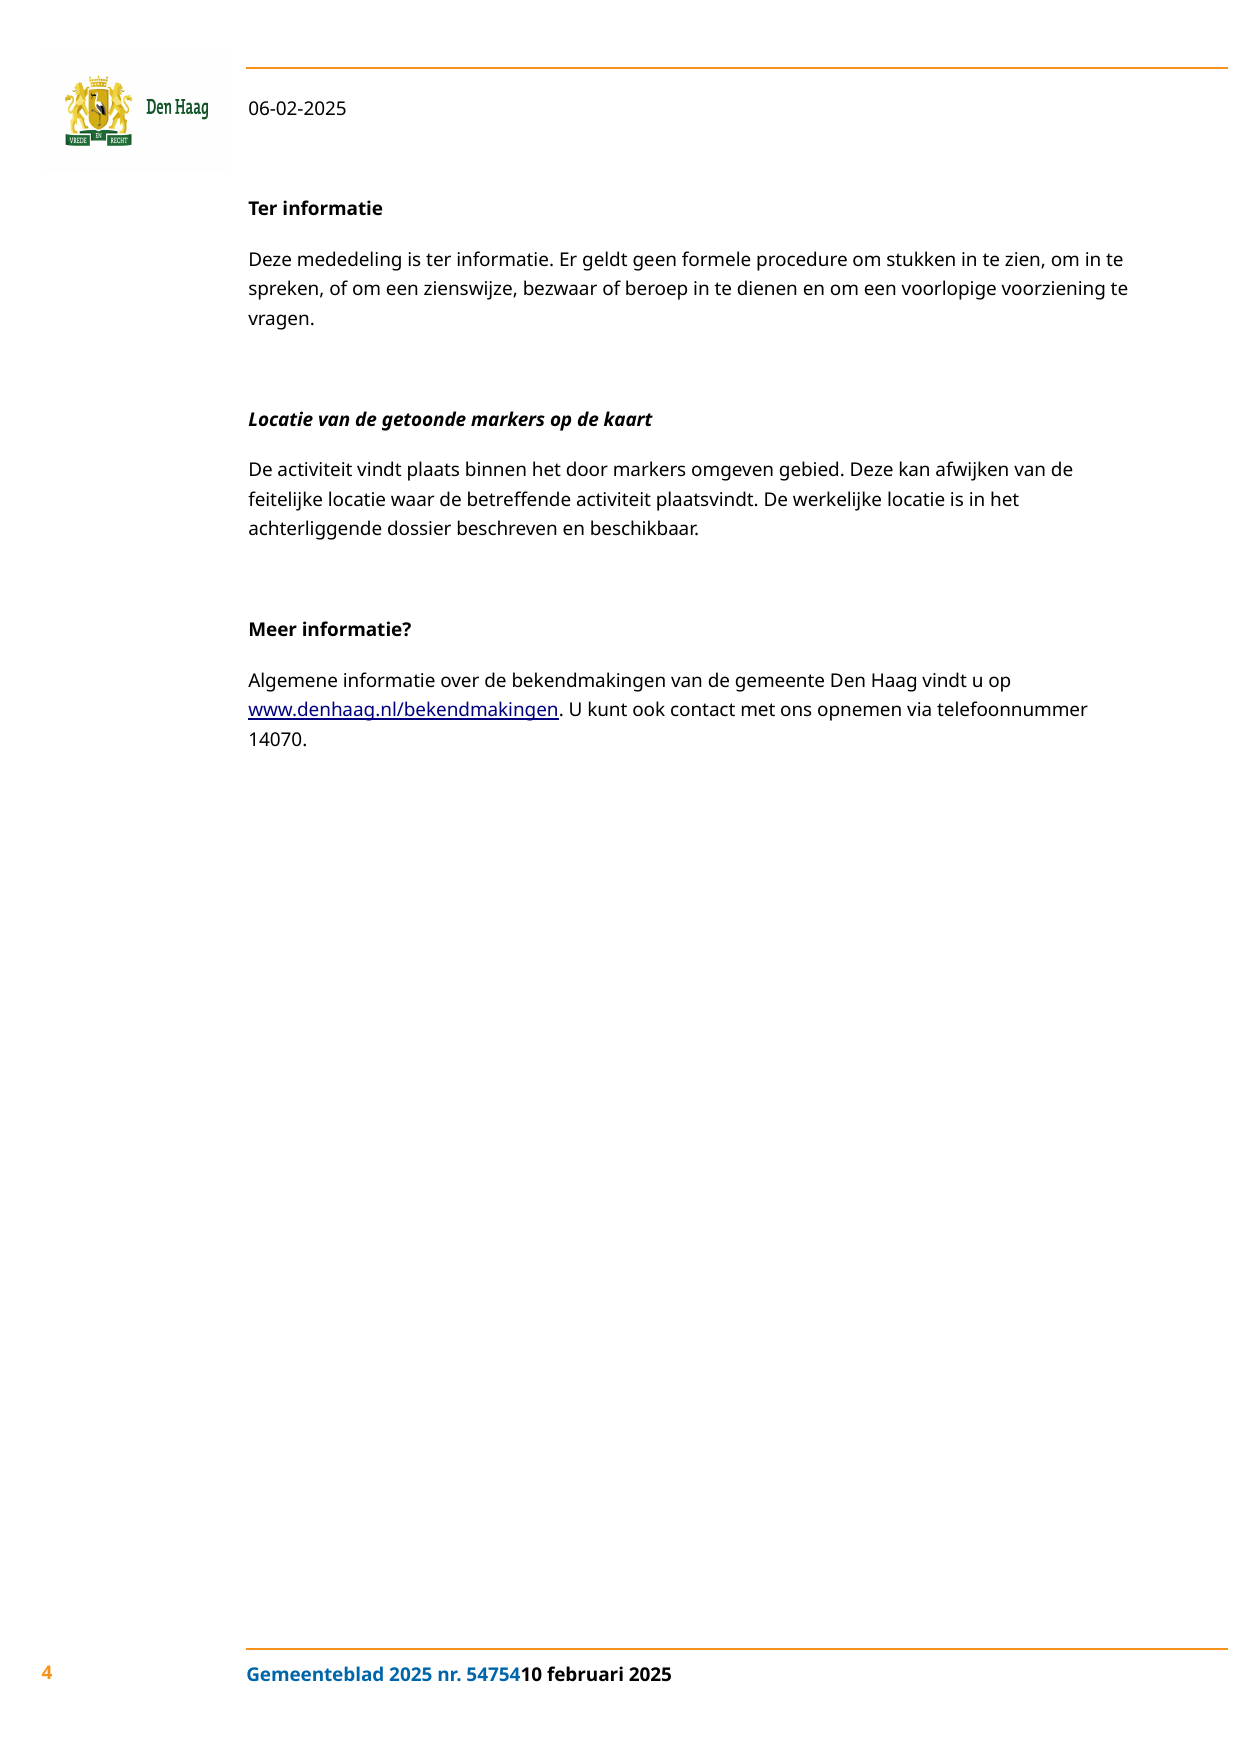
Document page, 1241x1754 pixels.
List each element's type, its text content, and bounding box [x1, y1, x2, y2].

picture [41, 47, 231, 172]
text Meer informatie? [248, 616, 1152, 642]
text 06-02-2025 [248, 95, 1152, 121]
text Ter informatie [248, 196, 1152, 221]
text De activiteit vindt plaats binnen het door markers omgeven gebied. Deze kan afwijken van de feitelijke locatie waar de betreffende activiteit plaatsvindt. De werkelijke locatie is in het achterliggende dossier beschreven en beschikbaar. [248, 456, 1152, 541]
text Algemene informatie over de bekendmakingen van de gemeente Den Haag vindt u op www.denhaag.nl/bekendmakingen. U kunt ook contact met ons opnemen via telefoonnummer 14070. [248, 667, 1152, 752]
text Deze mededeling is ter informatie. Er geldt geen formele procedure om stukken in te zien, om in te spreken, of om een zienswijze, bezwaar of beroep in te dienen en om een voorlopige voorziening te vragen. [248, 246, 1152, 331]
text Locatie van de getoonde markers op de kaart [248, 406, 1152, 432]
